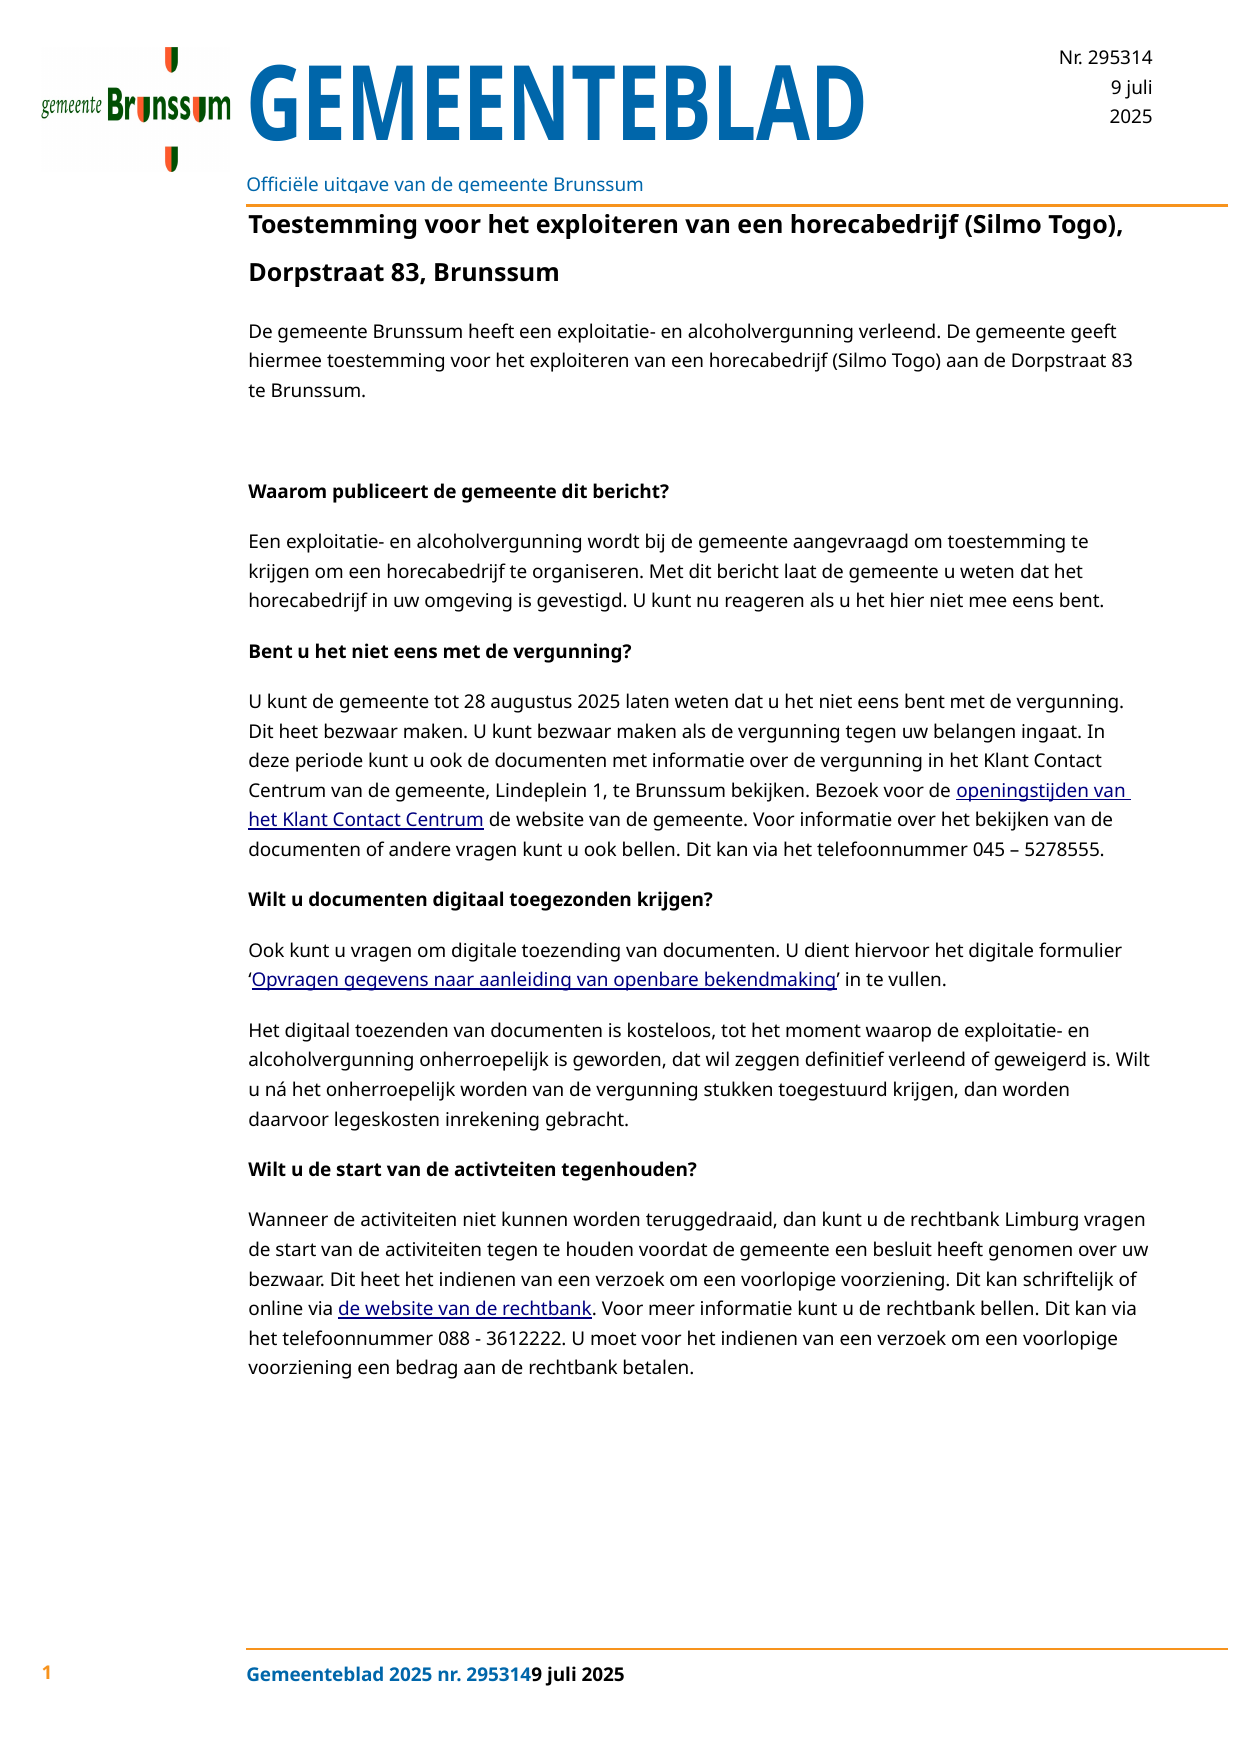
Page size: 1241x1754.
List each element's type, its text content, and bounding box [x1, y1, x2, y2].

picture [41, 47, 231, 172]
text Wilt u documenten digitaal toegezonden krijgen? [248, 887, 1152, 912]
text Waarom publiceert de gemeente dit bericht? [248, 478, 1152, 504]
text Een exploitatie- en alcoholvergunning wordt bij de gemeente aangevraagd om toestemming te krijgen om een horecabedrijf te organiseren. Met dit bericht laat de gemeente u weten dat het horecabedrijf in uw omgeving is gevestigd. U kunt nu reageren als u het hier niet mee eens bent. [248, 528, 1152, 613]
text De gemeente Brunssum heeft een exploitatie- en alcoholvergunning verleend. De gemeente geeft hiermee toestemming voor het exploiteren van een horecabedrijf (Silmo Togo) aan de Dorpstraat 83 te Brunssum. [248, 318, 1152, 403]
text Wanneer de activiteiten niet kunnen worden teruggedraaid, dan kunt u de rechtbank Limburg vragen de start van de activiteiten tegen te houden voordat de gemeente een besluit heeft genomen over uw bezwaar. Dit heet het indienen van een verzoek om een voorlopige voorziening. Dit kan schriftelijk of online via de website van de rechtbank. Voor meer informatie kunt u de rechtbank bellen. Dit kan via het telefoonnummer 088 - 3612222. U moet voor het indienen van een verzoek om een voorlopige voorziening een bedrag aan de rechtbank betalen. [248, 1207, 1152, 1380]
text Het digitaal toezenden van documenten is kosteloos, tot het moment waarop de exploitatie- en alcoholvergunning onherroepelijk is geworden, dat wil zeggen definitief verleend of geweigerd is. Wilt u ná het onherroepelijk worden van de vergunning stukken toegestuurd krijgen, dan worden daarvoor legeskosten inrekening gebracht. [248, 1017, 1152, 1132]
text Toestemming voor het exploiteren van een horecabedrijf (Silmo Togo), Dorpstraat 83, Brunssum [248, 207, 1152, 288]
text U kunt de gemeente tot 28 augustus 2025 laten weten dat u het niet eens bent met de vergunning. Dit heet bezwaar maken. U kunt bezwaar maken als de vergunning tegen uw belangen ingaat. In deze periode kunt u ook de documenten met informatie over de vergunning in het Klant Contact Centrum van de gemeente, Lindeplein 1, te Brunssum bekijken. Bezoek voor de openingstijden van het Klant Contact Centrum de website van de gemeente. Voor informatie over het bekijken van de documenten of andere vragen kunt u ook bellen. Dit kan via het telefoonnummer 045 – 5278555. [248, 688, 1152, 862]
text Ook kunt u vragen om digitale toezending van documenten. U dient hiervoor het digitale formulier ‘Opvragen gegevens naar aanleiding van openbare bekendmaking’ in te vullen. [248, 937, 1152, 992]
text Bent u het niet eens met de vergunning? [248, 638, 1152, 664]
text Wilt u de start van de activteiten tegenhouden? [248, 1156, 1152, 1182]
